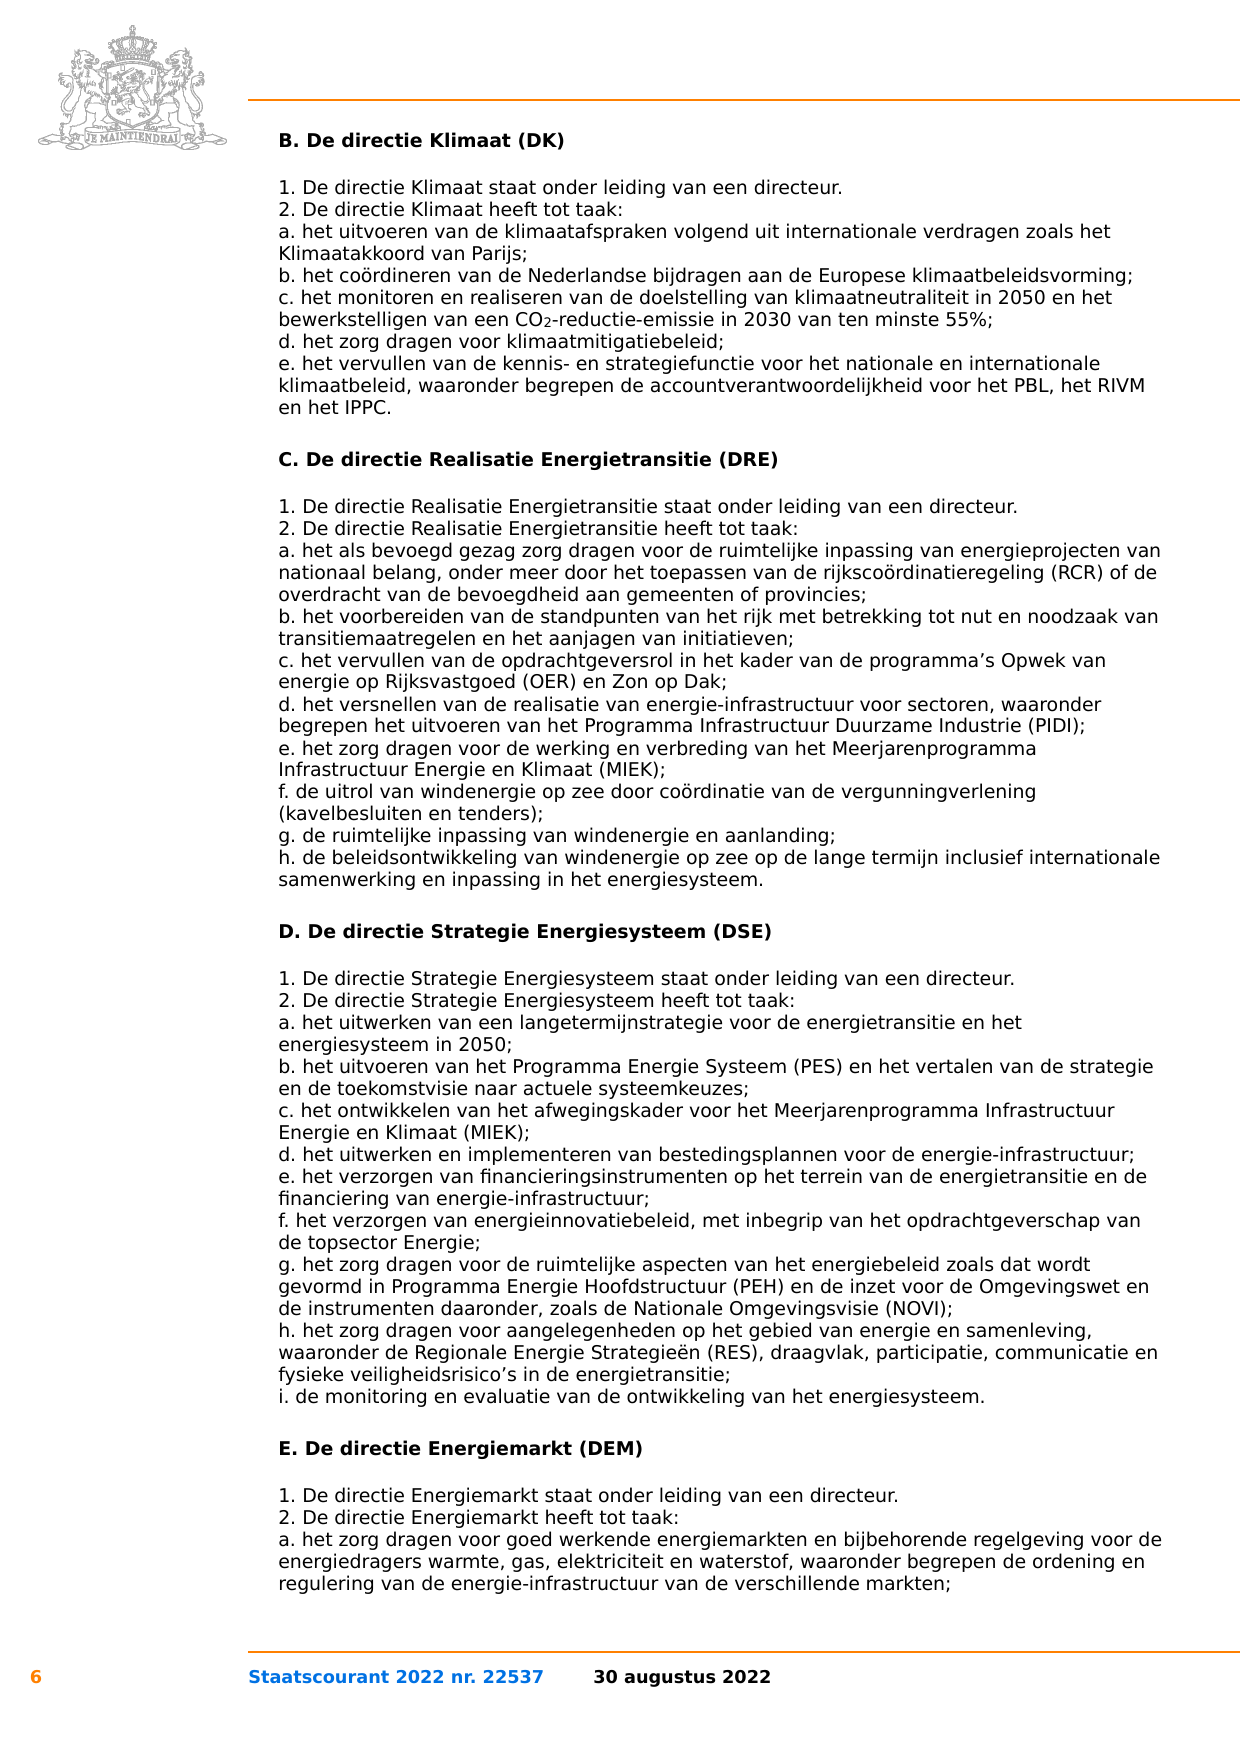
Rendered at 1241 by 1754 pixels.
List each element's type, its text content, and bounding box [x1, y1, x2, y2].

text 1. De directie Klimaat staat onder leiding van een directeur. [278, 177, 1163, 199]
text e. het zorg dragen voor de werking en verbreding van het Meerjarenprogramma Infrastructuur Energie en Klimaat (MIEK); [278, 737, 1163, 781]
text 2. De directie Energiemarkt heeft tot taak: [278, 1507, 1163, 1529]
text 1. De directie Realisatie Energietransitie staat onder leiding van een directeur. [278, 496, 1163, 518]
subtitle B. De directie Klimaat (DK) [278, 130, 1163, 152]
text b. het uitvoeren van het Programma Energie Systeem (PES) en het vertalen van de strategie en de toekomstvisie naar actuele systeemkeuzes; [278, 1056, 1163, 1100]
text a. het zorg dragen voor goed werkende energiemarkten en bijbehorende regelgeving voor de energiedragers warmte, gas, elektriciteit en waterstof, waaronder begrepen de ordening en regulering van de energie-infrastructuur van de verschillende markten; [278, 1529, 1163, 1595]
text b. het voorbereiden van de standpunten van het rijk met betrekking tot nut en noodzaak van transitiemaatregelen en het aanjagen van initiatieven; [278, 606, 1163, 649]
text d. het versnellen van de realisatie van energie-infrastructuur voor sectoren, waaronder begrepen het uitvoeren van het Programma Infrastructuur Duurzame Industrie (PIDI); [278, 693, 1163, 737]
text e. het vervullen van de kennis- en strategiefunctie voor het nationale en internationale klimaatbeleid, waaronder begrepen de accountverantwoordelijkheid voor het PBL, het RIVM en het IPPC. [278, 353, 1163, 419]
subtitle C. De directie Realisatie Energietransitie (DRE) [278, 449, 1163, 471]
text a. het uitvoeren van de klimaatafspraken volgend uit internationale verdragen zoals het Klimaatakkoord van Parijs; [278, 221, 1163, 265]
text 2. De directie Strategie Energiesysteem heeft tot taak: [278, 990, 1163, 1012]
text a. het als bevoegd gezag zorg dragen voor de ruimtelijke inpassing van energieprojecten van nationaal belang, onder meer door het toepassen van de rijkscoördinatieregeling (RCR) of de overdracht van de bevoegdheid aan gemeenten of provincies; [278, 539, 1163, 606]
text b. het coördineren van de Nederlandse bijdragen aan de Europese klimaatbeleidsvorming; [278, 265, 1163, 287]
text a. het uitwerken van een langetermijnstrategie voor de energietransitie en het energiesysteem in 2050; [278, 1012, 1163, 1056]
text f. de uitrol van windenergie op zee door coördinatie van de vergunningverlening (kavelbesluiten en tenders); [278, 781, 1163, 825]
text c. het vervullen van de opdrachtgeversrol in het kader van de programma’s Opwek van energie op Rijksvastgoed (OER) en Zon op Dak; [278, 649, 1163, 693]
text h. de beleidsontwikkeling van windenergie op zee op de lange termijn inclusief internationale samenwerking en inpassing in het energiesysteem. [278, 847, 1163, 891]
picture [38, 25, 227, 150]
text g. de ruimtelijke inpassing van windenergie en aanlanding; [278, 825, 1163, 847]
text c. het ontwikkelen van het afwegingskader voor het Meerjarenprogramma Infrastructuur Energie en Klimaat (MIEK); [278, 1100, 1163, 1144]
subtitle D. De directie Strategie Energiesysteem (DSE) [278, 921, 1163, 943]
text h. het zorg dragen voor aangelegenheden op het gebied van energie en samenleving, waaronder de Regionale Energie Strategieën (RES), draagvlak, participatie, communicatie en fysieke veiligheidsrisico’s in de energietransitie; [278, 1320, 1163, 1386]
text 1. De directie Energiemarkt staat onder leiding van een directeur. [278, 1485, 1163, 1507]
text i. de monitoring en evaluatie van de ontwikkeling van het energiesysteem. [278, 1386, 1163, 1408]
text 1. De directie Strategie Energiesysteem staat onder leiding van een directeur. [278, 968, 1163, 990]
text d. het uitwerken en implementeren van bestedingsplannen voor de energie-infrastructuur; [278, 1144, 1163, 1166]
text d. het zorg dragen voor klimaatmitigatiebeleid; [278, 331, 1163, 353]
text f. het verzorgen van energieinnovatiebeleid, met inbegrip van het opdrachtgeverschap van de topsector Energie; [278, 1210, 1163, 1254]
text 2. De directie Realisatie Energietransitie heeft tot taak: [278, 518, 1163, 539]
text 2. De directie Klimaat heeft tot taak: [278, 199, 1163, 221]
subtitle E. De directie Energiemarkt (DEM) [278, 1438, 1163, 1460]
text c. het monitoren en realiseren van de doelstelling van klimaatneutraliteit in 2050 en het bewerkstelligen van een CO2-reductie-emissie in 2030 van ten minste 55%; [278, 287, 1163, 331]
text g. het zorg dragen voor de ruimtelijke aspecten van het energiebeleid zoals dat wordt gevormd in Programma Energie Hoofdstructuur (PEH) en de inzet voor de Omgevingswet en de instrumenten daaronder, zoals de Nationale Omgevingsvisie (NOVI); [278, 1254, 1163, 1320]
text e. het verzorgen van financieringsinstrumenten op het terrein van de energietransitie en de financiering van energie-infrastructuur; [278, 1166, 1163, 1210]
